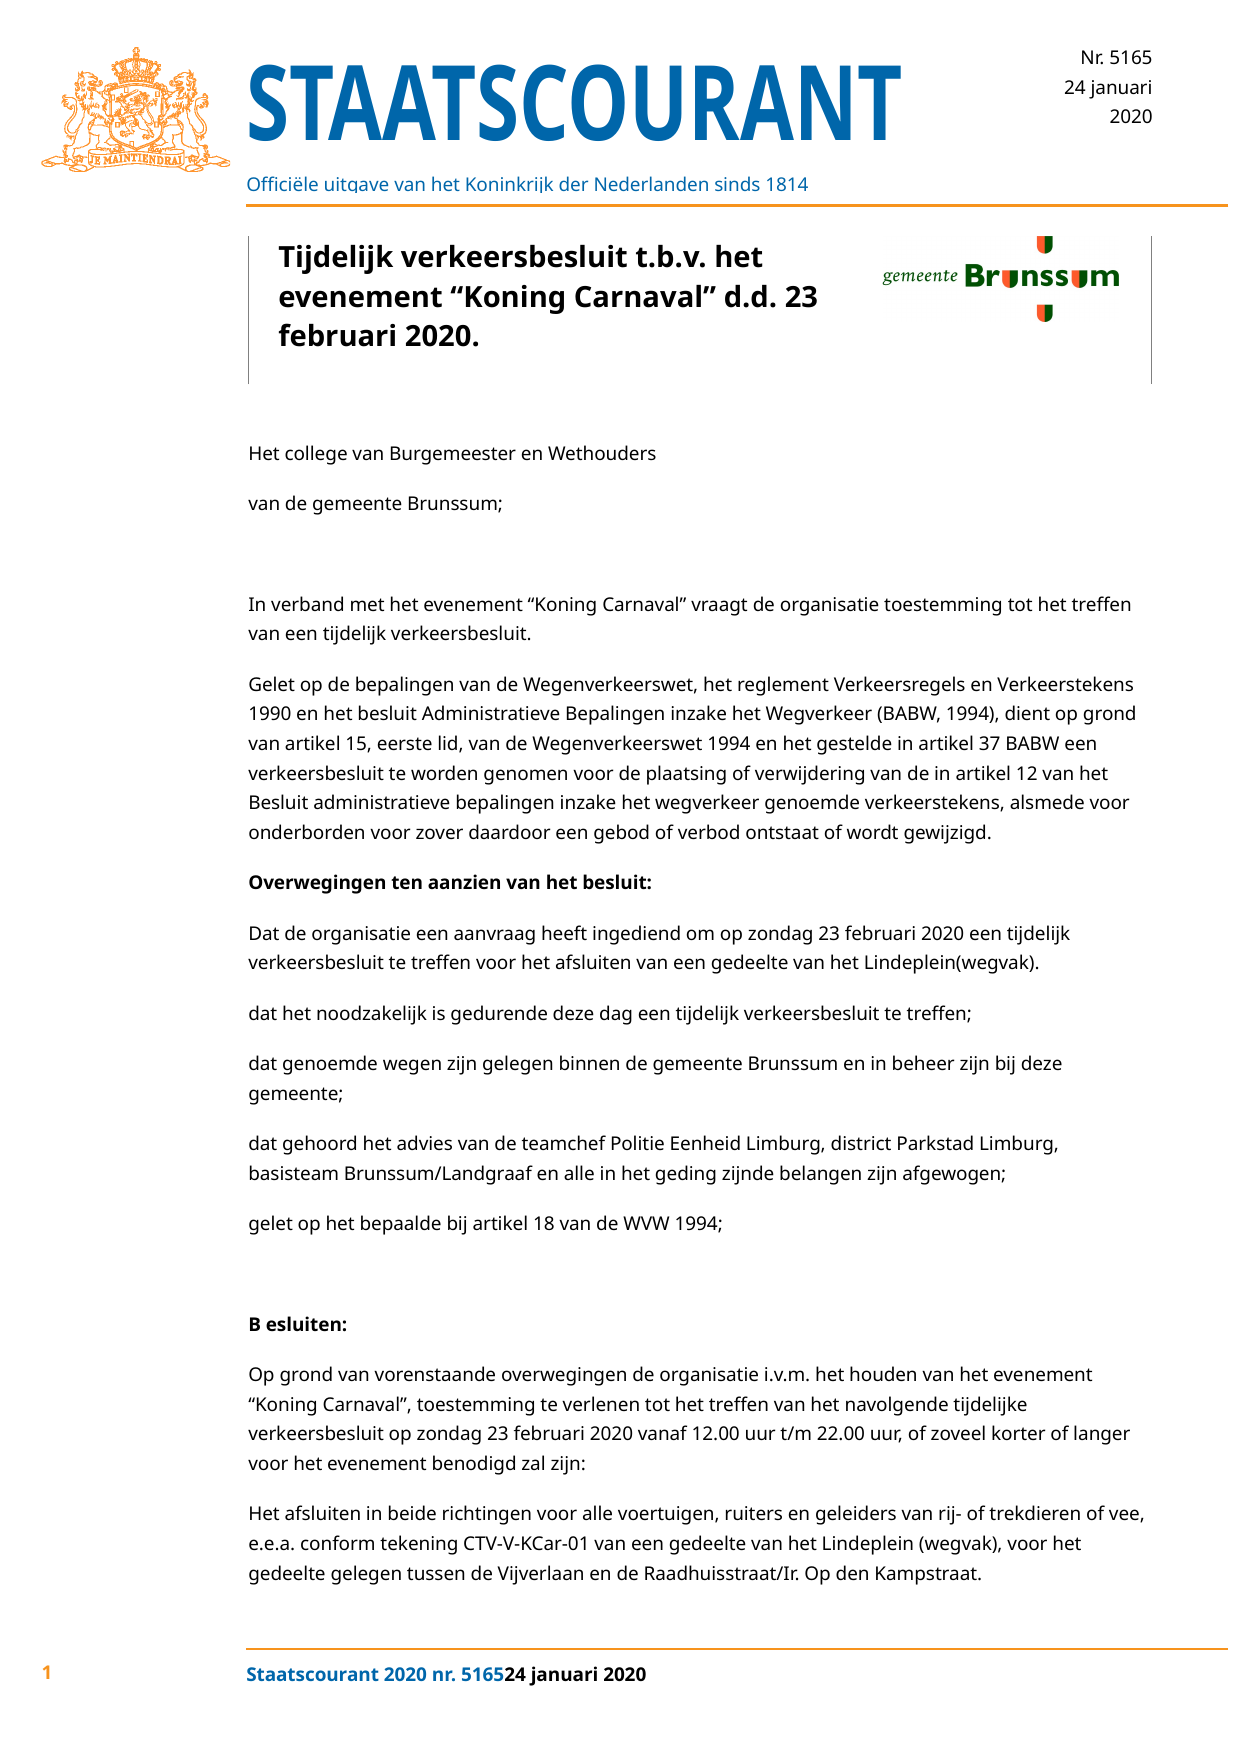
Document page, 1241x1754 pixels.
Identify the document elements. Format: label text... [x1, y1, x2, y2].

text Het afsluiten in beide richtingen voor alle voertuigen, ruiters en geleiders van rij- of trekdieren of vee, e.e.a. conform tekening CTV-V-KCar-01 van een gedeelte van het Lindeplein (wegvak), voor het gedeelte gelegen tussen de Vijverlaan en de Raadhuisstraat/Ir. Op den Kampstraat. [248, 1501, 1152, 1585]
text dat genoemde wegen zijn gelegen binnen de gemeente Brunssum en in beheer zijn bij deze gemeente; [248, 1050, 1152, 1105]
picture [882, 236, 1119, 322]
text Overwegingen ten aanzien van het besluit: [248, 869, 1152, 895]
text dat het noodzakelijk is gedurende deze dag een tijdelijk verkeersbesluit te treffen; [248, 1000, 1152, 1025]
text B esluiten: [248, 1311, 1152, 1337]
text dat gehoord het advies van de teamchef Politie Eenheid Limburg, district Parkstad Limburg, basisteam Brunssum/Landgraaf en alle in het geding zijnde belangen zijn afgewogen; [248, 1130, 1152, 1185]
picture [41, 47, 231, 172]
text Op grond van vorenstaande overwegingen de organisatie i.v.m. het houden van het evenement “Koning Carnaval”, toestemming te verlenen tot het treffen van het navolgende tijdelijke verkeersbesluit op zondag 23 februari 2020 vanaf 12.00 uur t/m 22.00 uur, of zoveel korter of langer voor het evenement benodigd zal zijn: [248, 1361, 1152, 1476]
text In verband met het evenement “Koning Carnaval” vraagt de organisatie toestemming tot het treffen van een tijdelijk verkeersbesluit. [248, 591, 1152, 646]
table_header Tijdelijk verkeersbesluit t.b.v. het evenement “Koning Carnaval” d.d. 23 februari 2020. [249, 236, 850, 384]
text Het college van Burgemeester en Wethouders [248, 440, 1152, 465]
text Gelet op de bepalingen van de Wegenverkeerswet, het reglement Verkeersregels en Verkeerstekens 1990 en het besluit Administratieve Bepalingen inzake het Wegverkeer (BABW, 1994), dient op grond van artikel 15, eerste lid, van de Wegenverkeerswet 1994 en het gestelde in artikel 37 BABW een verkeersbesluit te worden genomen voor de plaatsing of verwijdering van de in artikel 12 van het Besluit administratieve bepalingen inzake het wegverkeer genoemde verkeerstekens, alsmede voor onderborden voor zover daardoor een gebod of verbod ontstaat of wordt gewijzigd. [248, 671, 1152, 844]
table_header [850, 236, 1151, 384]
text van de gemeente Brunssum; [248, 490, 1152, 516]
text gelet op het bepaalde bij artikel 18 van de WVW 1994; [248, 1210, 1152, 1236]
text Dat de organisatie een aanvraag heeft ingediend om op zondag 23 februari 2020 een tijdelijk verkeersbesluit te treffen voor het afsluiten van een gedeelte van het Lindeplein(wegvak). [248, 920, 1152, 975]
